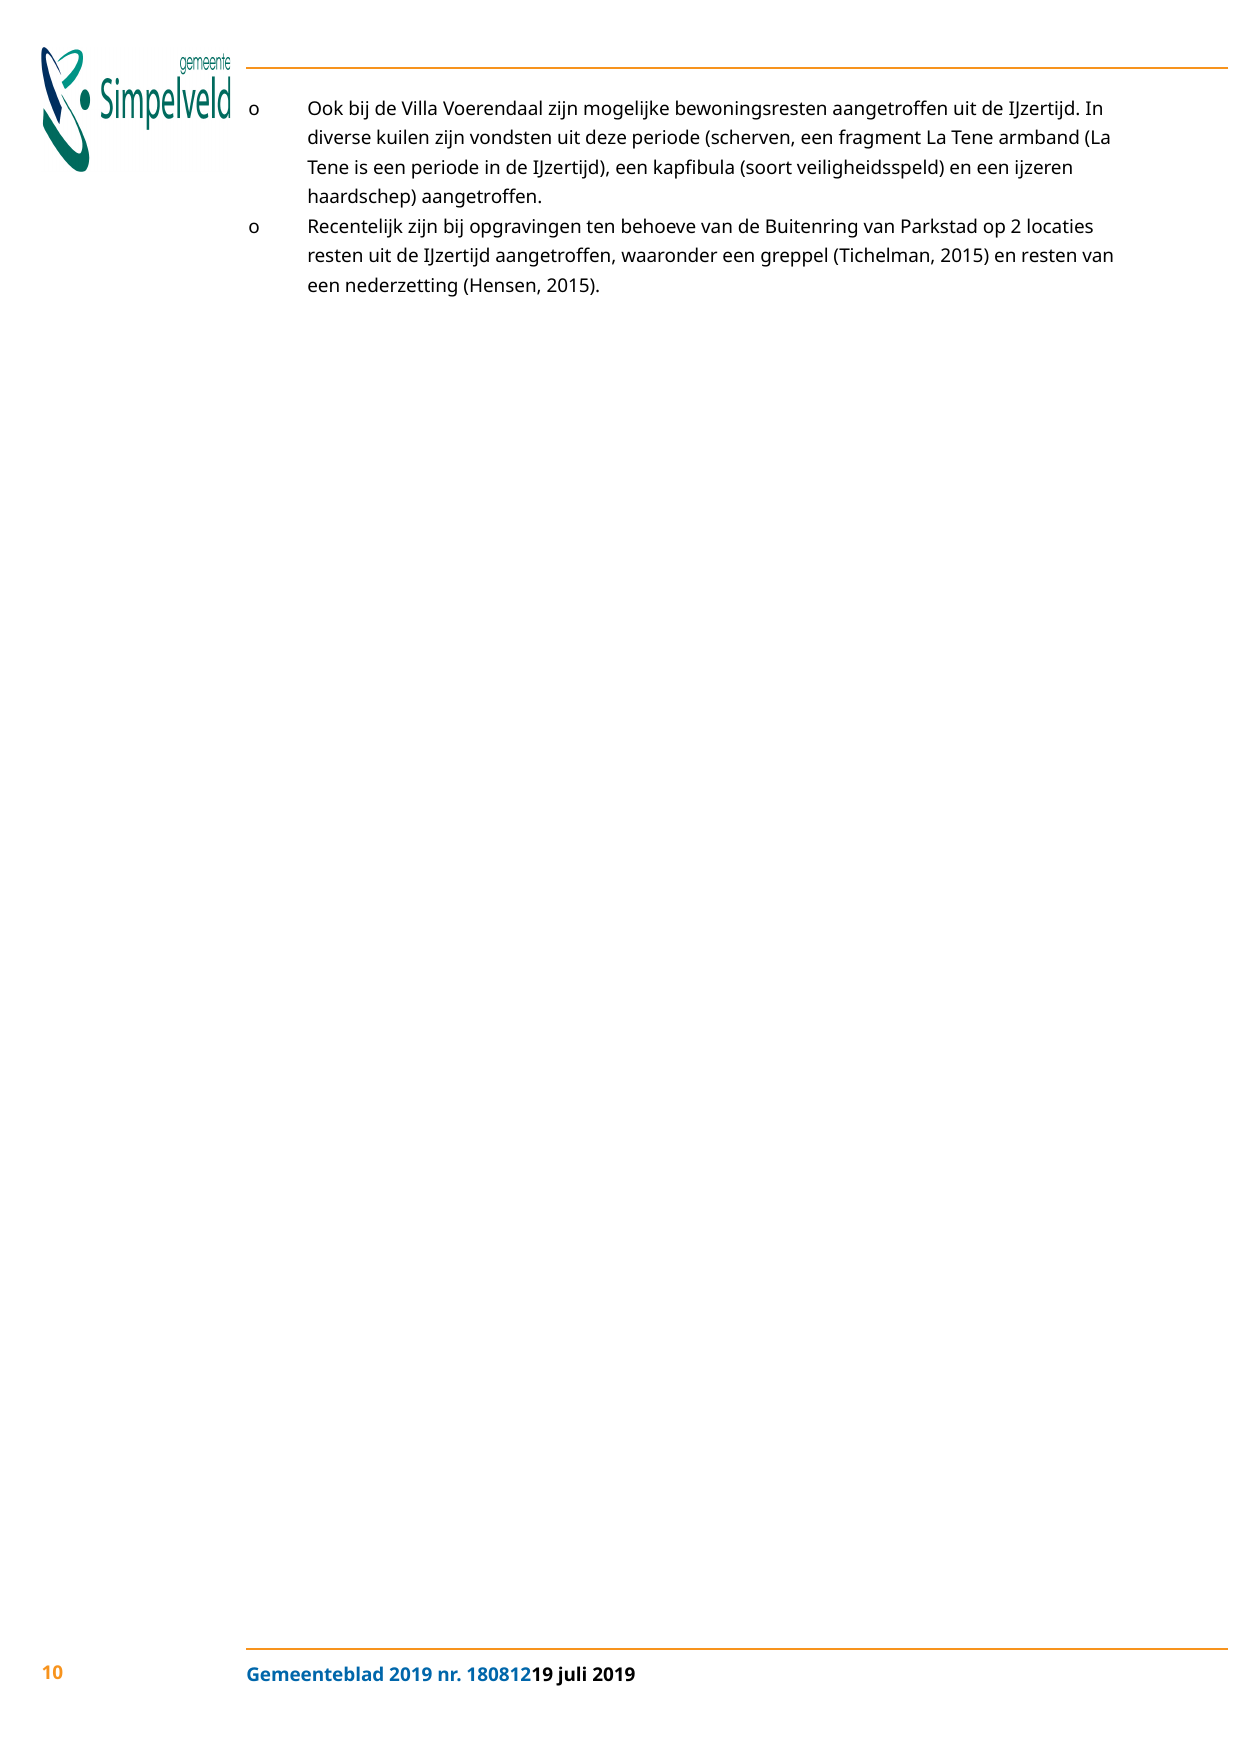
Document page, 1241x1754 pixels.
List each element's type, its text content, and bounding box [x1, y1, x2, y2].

picture [41, 47, 231, 172]
list Ook bij de Villa Voerendaal zijn mogelijke bewoningsresten aangetroffen uit de IJzertijd. In diverse kuilen zijn vondsten uit deze periode (scherven, een fragment La Tene armband (La Tene is een periode in de IJzertijd), een kapfibula (soort veiligheidsspeld) en een ijzeren haardschep) aangetroffen. [248, 95, 1152, 209]
list Recentelijk zijn bij opgravingen ten behoeve van de Buitenring van Parkstad op 2 locaties resten uit de IJzertijd aangetroffen, waaronder een greppel (Tichelman, 2015) en resten van een nederzetting (Hensen, 2015). [248, 213, 1152, 298]
